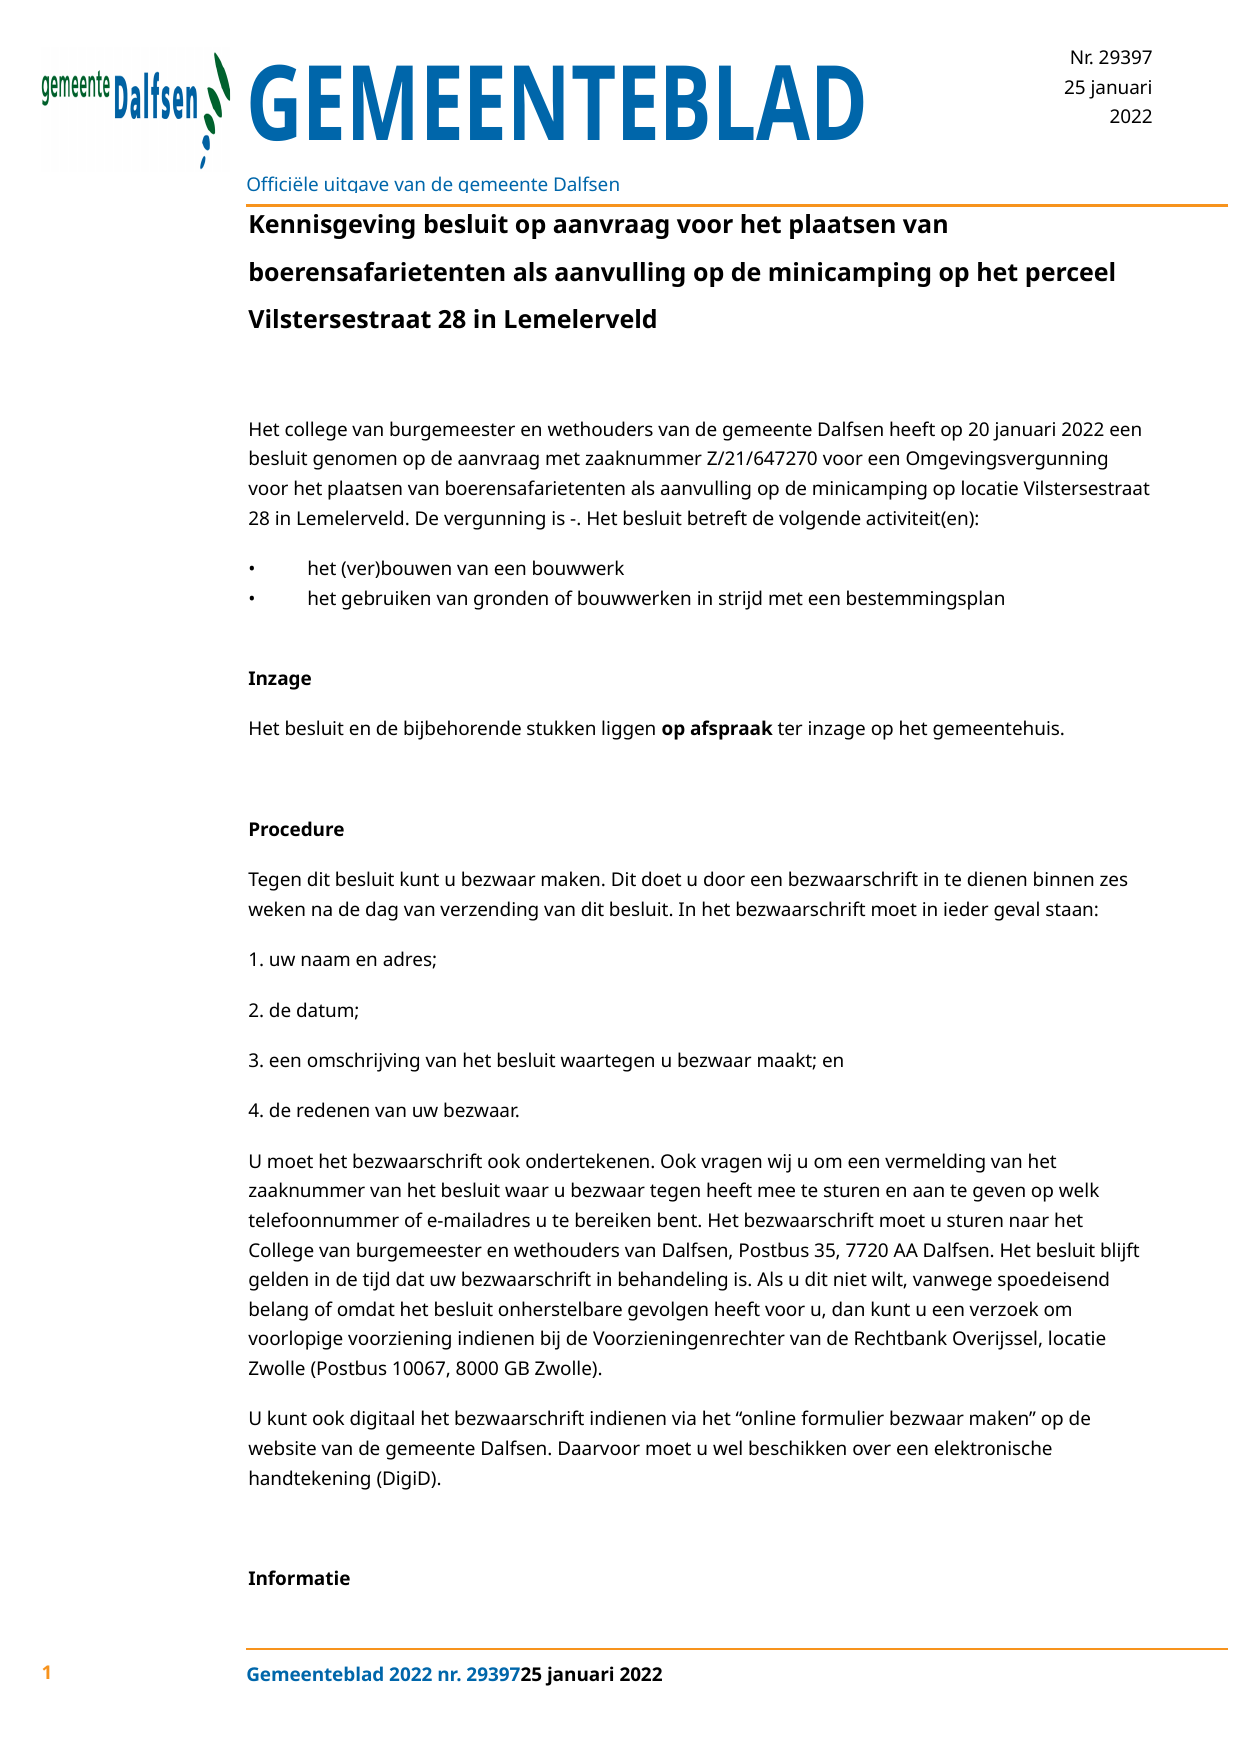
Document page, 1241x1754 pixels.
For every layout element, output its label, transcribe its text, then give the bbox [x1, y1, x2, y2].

list het gebruiken van gronden of bouwwerken in strijd met een bestemmingsplan [248, 585, 1152, 610]
text Informatie [248, 1566, 1152, 1591]
text Procedure [248, 816, 1152, 842]
text Het college van burgemeester en wethouders van de gemeente Dalfsen heeft op 20 januari 2022 een besluit genomen op de aanvraag met zaaknummer Z/21/647270 voor een Omgevingsvergunning voor het plaatsen van boerensafarietenten als aanvulling op de minicamping op locatie Vilstersestraat 28 in Lemelerveld. De vergunning is -. Het besluit betreft de volgende activiteit(en): [248, 416, 1152, 530]
text Het besluit en de bijbehorende stukken liggen op afspraak ter inzage op het gemeentehuis. [248, 715, 1152, 741]
text Inzage [248, 665, 1152, 690]
text 2. de datum; [248, 997, 1152, 1022]
text U kunt ook digitaal het bezwaarschrift indienen via het “online formulier bezwaar maken” op de website van de gemeente Dalfsen. Daarvoor moet u wel beschikken over een elektronische handtekening (DigiD). [248, 1406, 1152, 1490]
text Kennisgeving besluit op aanvraag voor het plaatsen van boerensafarietenten als aanvulling op de minicamping op het perceel Vilstersestraat 28 in Lemelerveld [248, 207, 1152, 336]
picture [41, 47, 231, 172]
text U moet het bezwaarschrift ook ondertekenen. Ook vragen wij u om een vermelding van het zaaknummer van het besluit waar u bezwaar tegen heeft mee te sturen en aan te geven op welk telefoonnummer of e-mailadres u te bereiken bent. Het bezwaarschrift moet u sturen naar het College van burgemeester en wethouders van Dalfsen, Postbus 35, 7720 AA Dalfsen. Het besluit blijft gelden in de tijd dat uw bezwaarschrift in behandeling is. Als u dit niet wilt, vanwege spoedeisend belang of omdat het besluit onherstelbare gevolgen heeft voor u, dan kunt u een verzoek om voorlopige voorziening indienen bij de Voorzieningenrechter van de Rechtbank Overijssel, locatie Zwolle (Postbus 10067, 8000 GB Zwolle). [248, 1148, 1152, 1381]
text Tegen dit besluit kunt u bezwaar maken. Dit doet u door een bezwaarschrift in te dienen binnen zes weken na de dag van verzending van dit besluit. In het bezwaarschrift moet in ieder geval staan: [248, 866, 1152, 922]
text 4. de redenen van uw bezwaar. [248, 1098, 1152, 1123]
text 3. een omschrijving van het besluit waartegen u bezwaar maakt; en [248, 1047, 1152, 1073]
text 1. uw naam en adres; [248, 946, 1152, 972]
list het (ver)bouwen van een bouwwerk [248, 555, 1152, 581]
